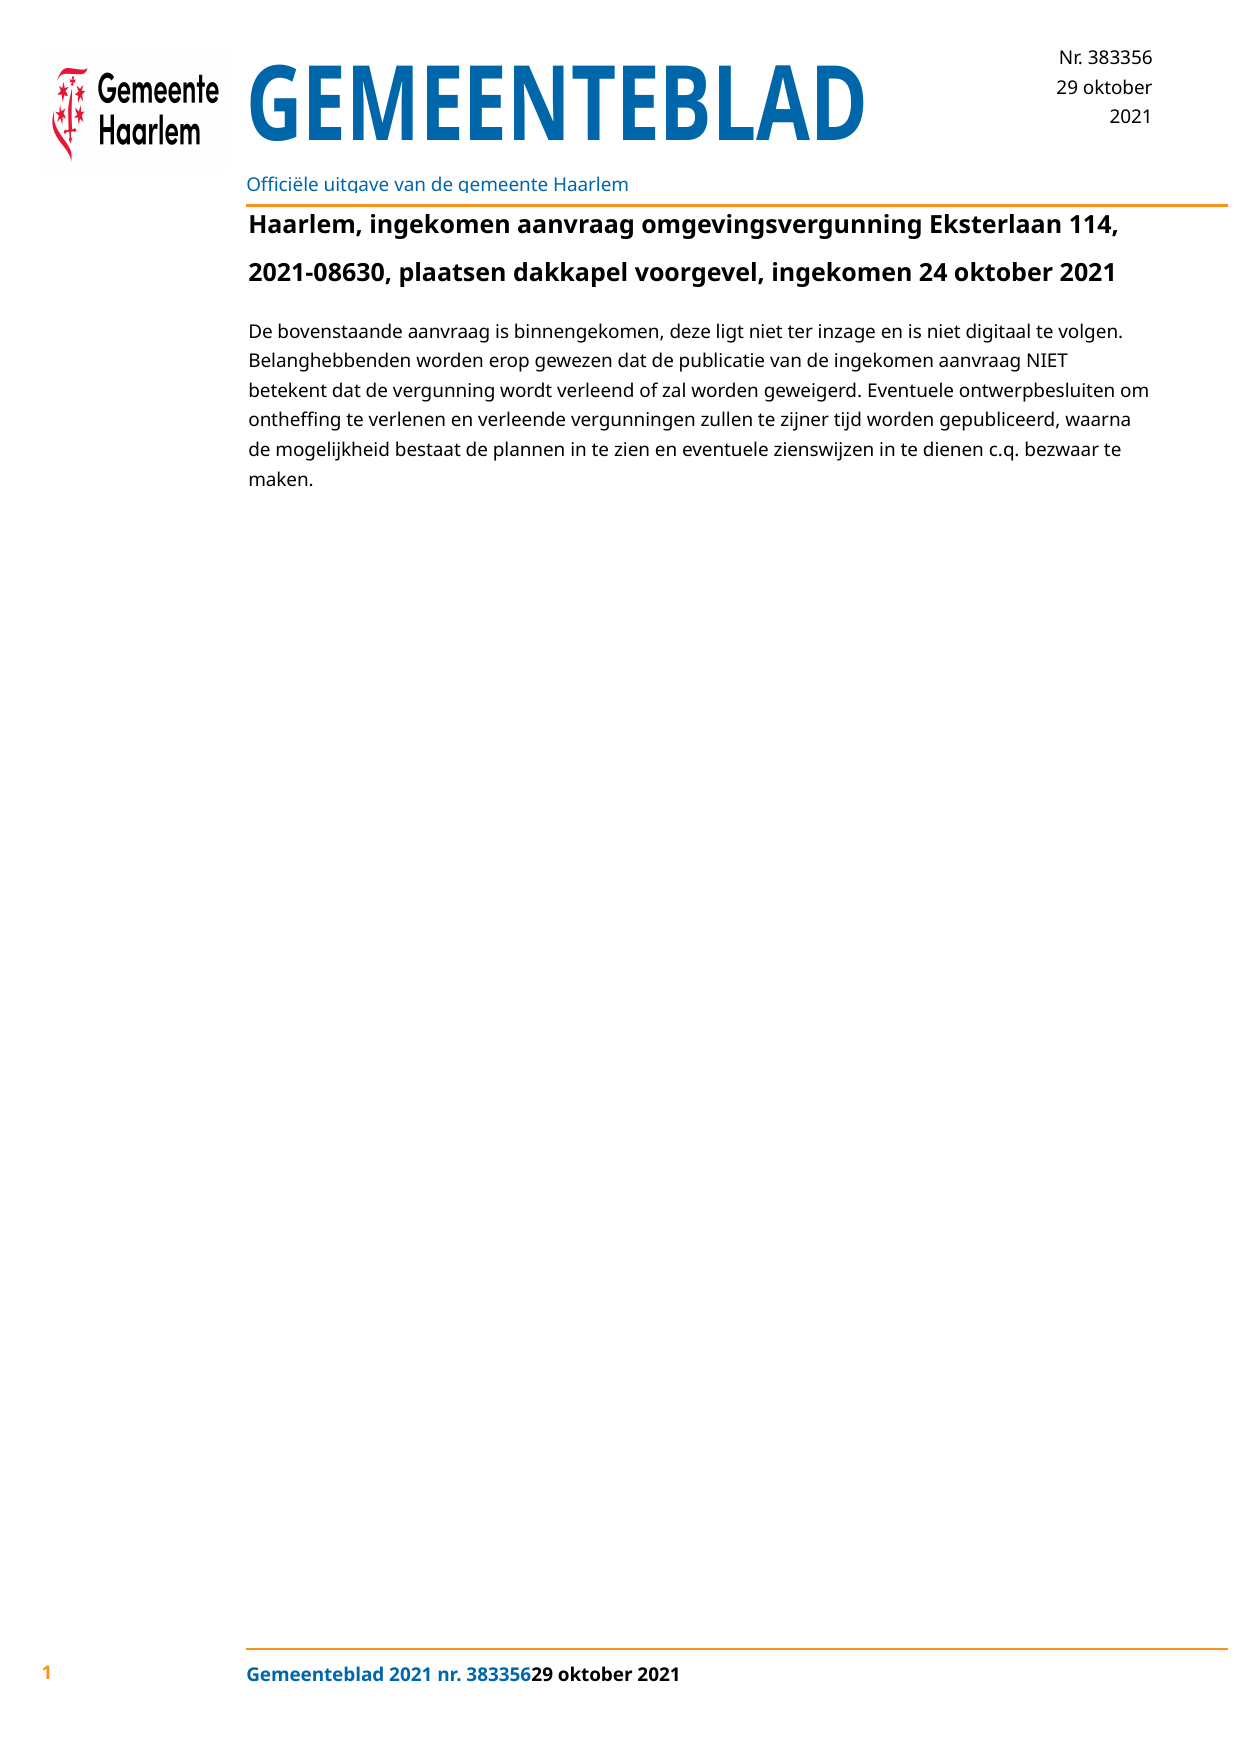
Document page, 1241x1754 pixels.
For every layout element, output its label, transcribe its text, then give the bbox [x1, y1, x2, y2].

picture [41, 47, 231, 172]
text De bovenstaande aanvraag is binnengekomen, deze ligt niet ter inzage en is niet digitaal te volgen. Belanghebbenden worden erop gewezen dat de publicatie van de ingekomen aanvraag NIET betekent dat de vergunning wordt verleend of zal worden geweigerd. Eventuele ontwerpbesluiten om ontheffing te verlenen en verleende vergunningen zullen te zijner tijd worden gepubliceerd, waarna de mogelijkheid bestaat de plannen in te zien en eventuele zienswijzen in te dienen c.q. bezwaar te maken. [248, 318, 1152, 492]
text Haarlem, ingekomen aanvraag omgevingsvergunning Eksterlaan 114, 2021-08630, plaatsen dakkapel voorgevel, ingekomen 24 oktober 2021 [248, 207, 1152, 288]
